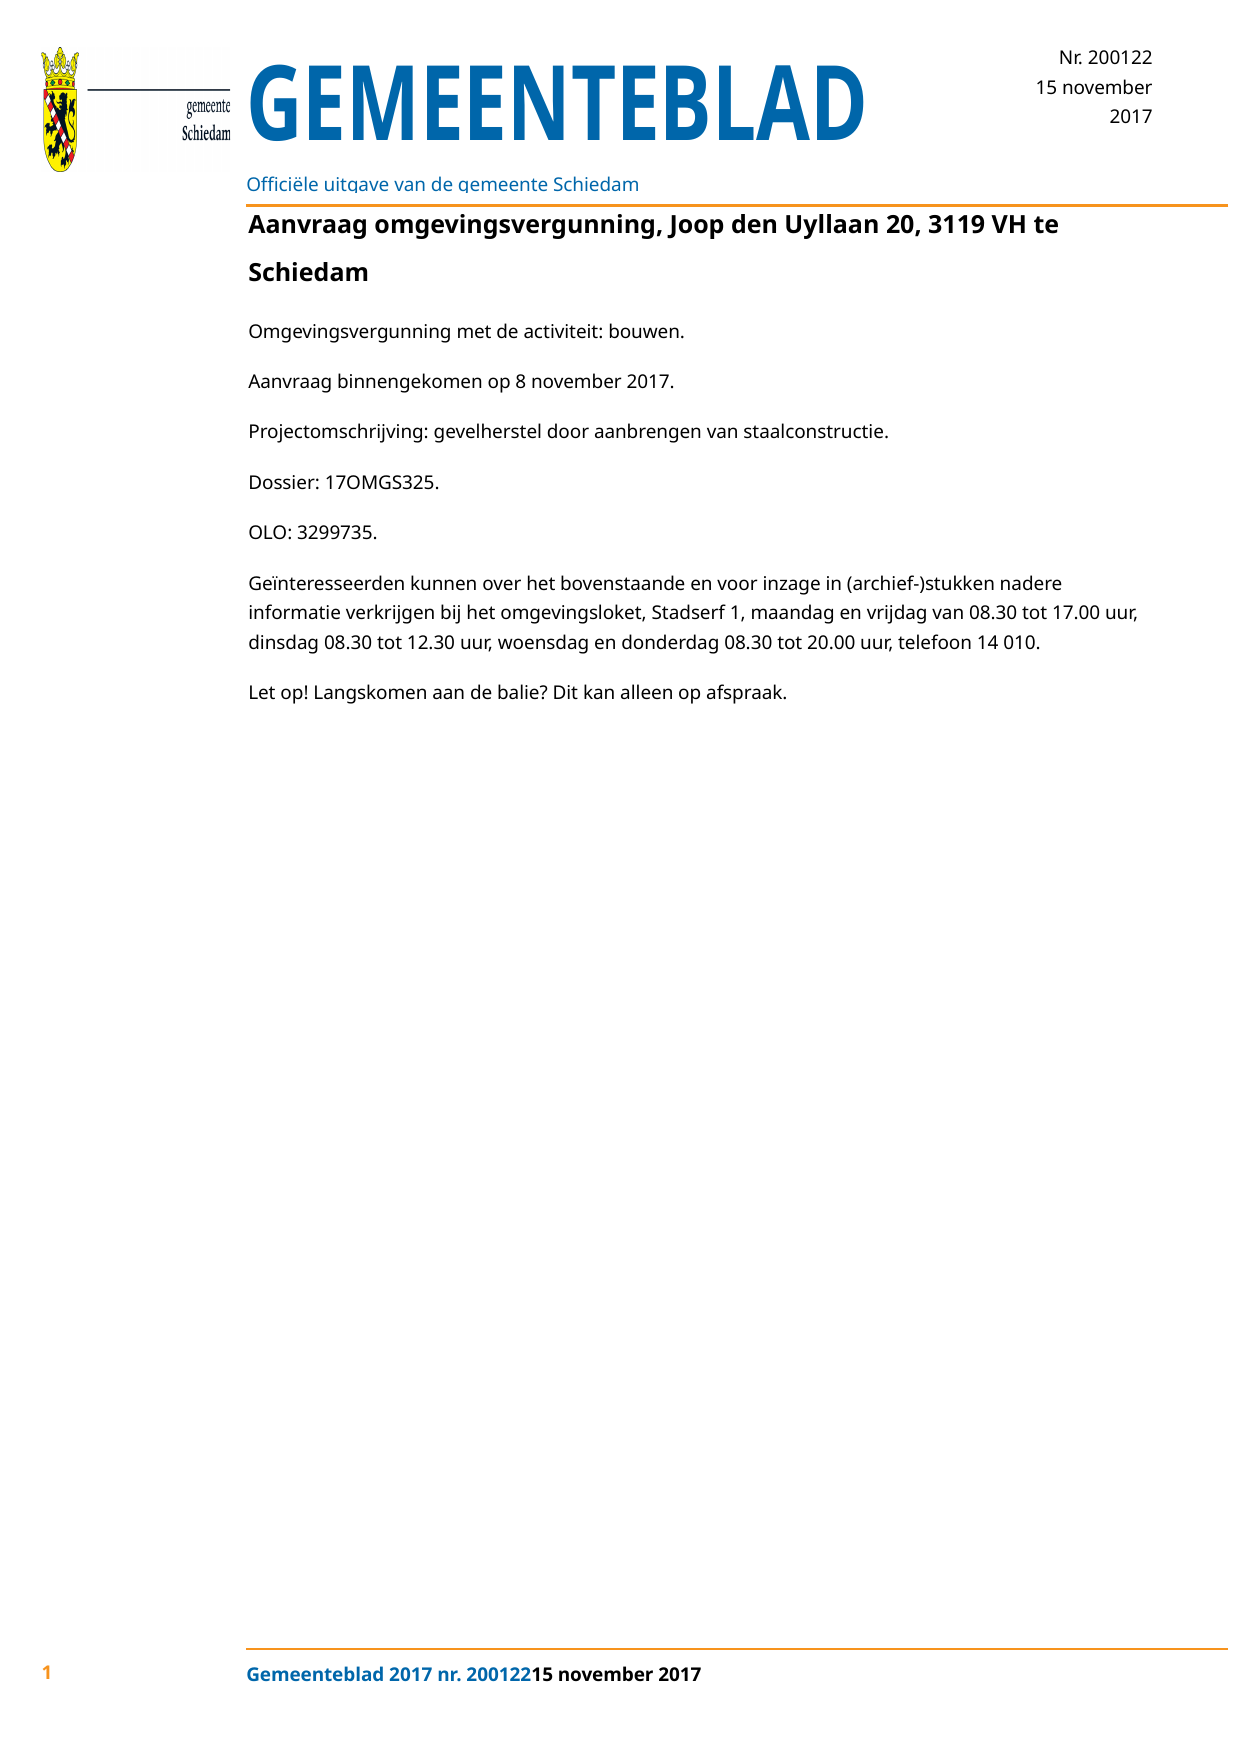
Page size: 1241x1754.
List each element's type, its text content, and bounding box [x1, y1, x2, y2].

text Aanvraag omgevingsvergunning, Joop den Uyllaan 20, 3119 VH te Schiedam [248, 207, 1152, 288]
text Dossier: 17OMGS325. [248, 469, 1152, 495]
text OLO: 3299735. [248, 519, 1152, 545]
text Let op! Langskomen aan de balie? Dit kan alleen op afspraak. [248, 679, 1152, 705]
picture [41, 47, 231, 172]
text Projectomschrijving: gevelherstel door aanbrengen van staalconstructie. [248, 419, 1152, 444]
text Geïnteresseerden kunnen over het bovenstaande en voor inzage in (archief-)stukken nadere informatie verkrijgen bij het omgevingsloket, Stadserf 1, maandag en vrijdag van 08.30 tot 17.00 uur, dinsdag 08.30 tot 12.30 uur, woensdag en donderdag 08.30 tot 20.00 uur, telefoon 14 010. [248, 570, 1152, 655]
text Omgevingsvergunning met de activiteit: bouwen. [248, 318, 1152, 344]
text Aanvraag binnengekomen op 8 november 2017. [248, 368, 1152, 394]
